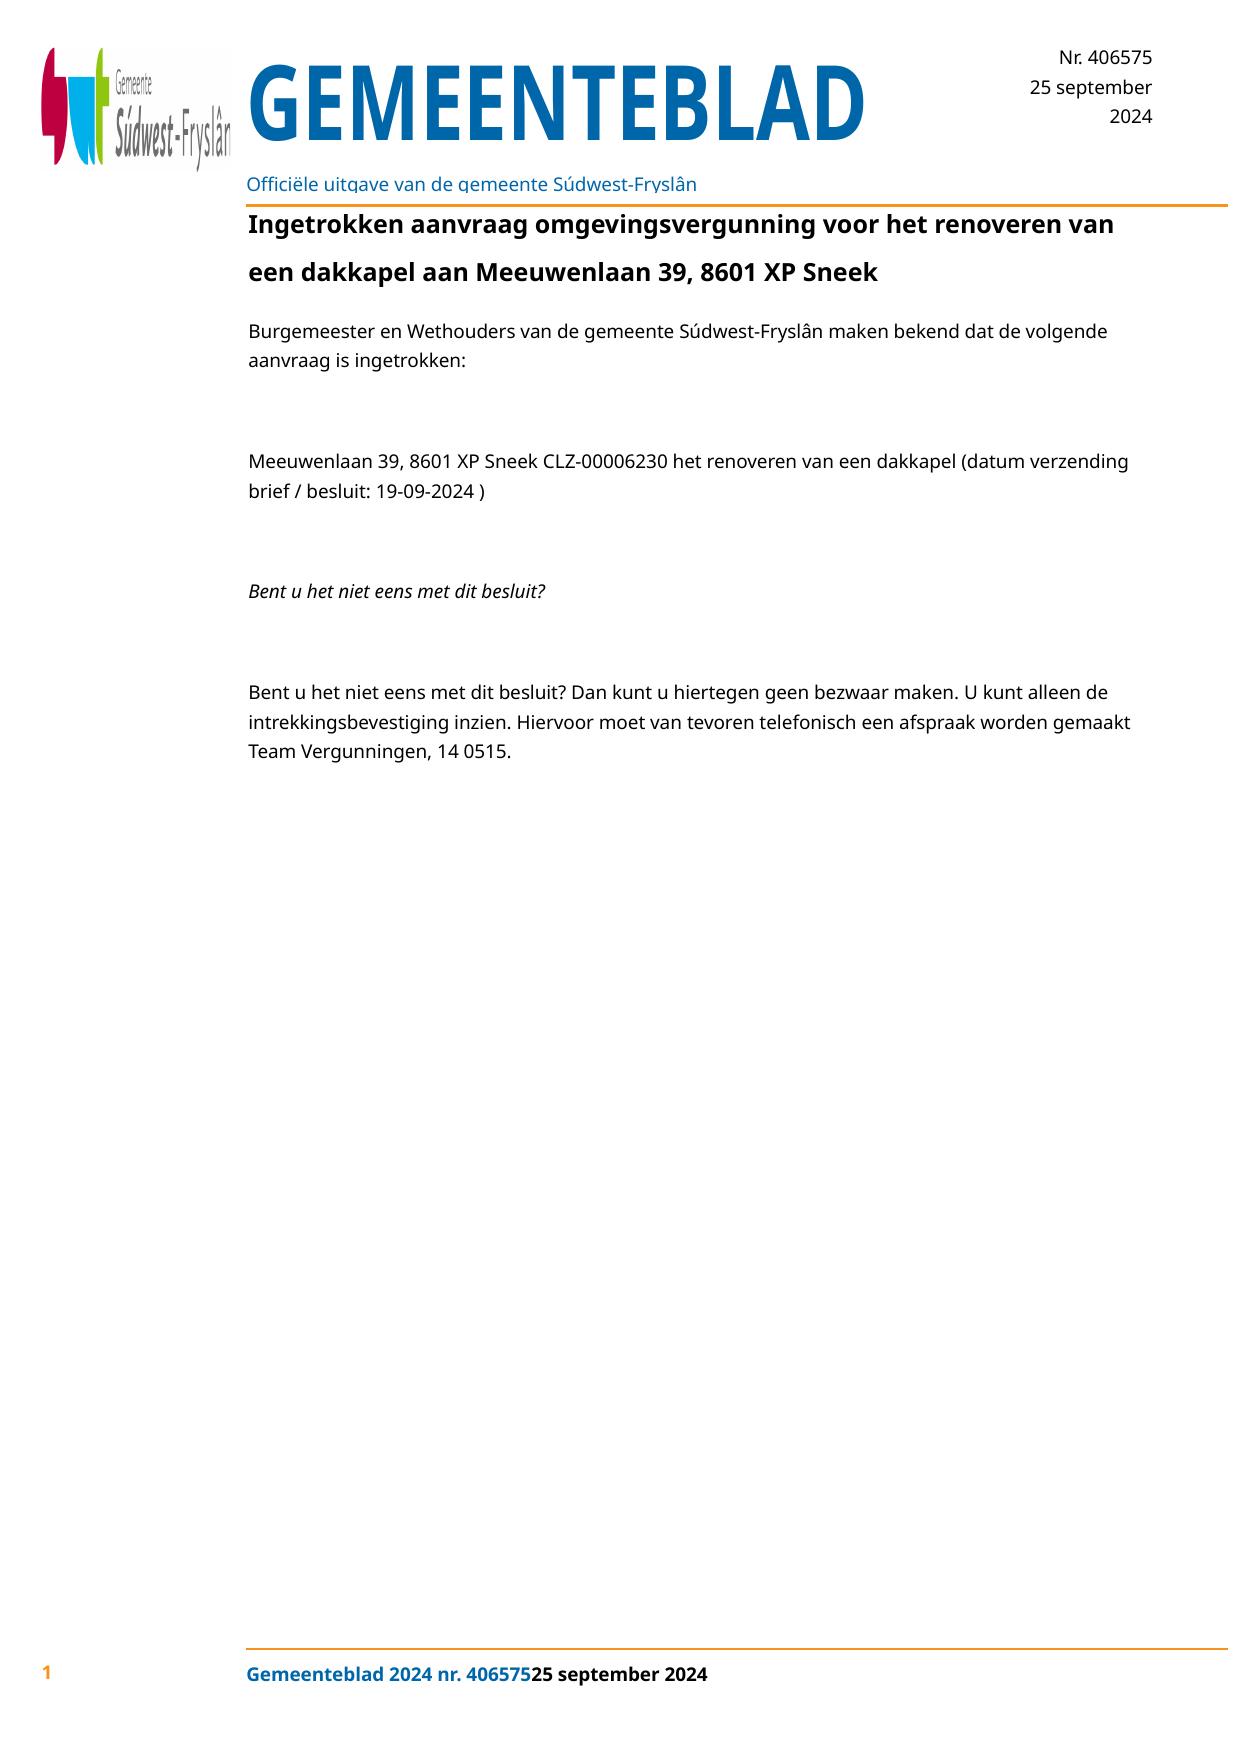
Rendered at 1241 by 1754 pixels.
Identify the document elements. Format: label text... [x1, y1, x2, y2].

text Bent u het niet eens met dit besluit? [248, 579, 1152, 604]
text Bent u het niet eens met dit besluit? Dan kunt u hiertegen geen bezwaar maken. U kunt alleen de intrekkingsbevestiging inzien. Hiervoor moet van tevoren telefonisch een afspraak worden gemaakt Team Vergunningen, 14 0515. [248, 679, 1152, 764]
text Ingetrokken aanvraag omgevingsvergunning voor het renoveren van een dakkapel aan Meeuwenlaan 39, 8601 XP Sneek [248, 207, 1152, 288]
picture [41, 47, 231, 172]
text Meeuwenlaan 39, 8601 XP Sneek CLZ-00006230 het renoveren van een dakkapel (datum verzending brief / besluit: 19-09-2024 ) [248, 448, 1152, 504]
text Burgemeester en Wethouders van de gemeente Súdwest-Fryslân maken bekend dat de volgende aanvraag is ingetrokken: [248, 318, 1152, 373]
